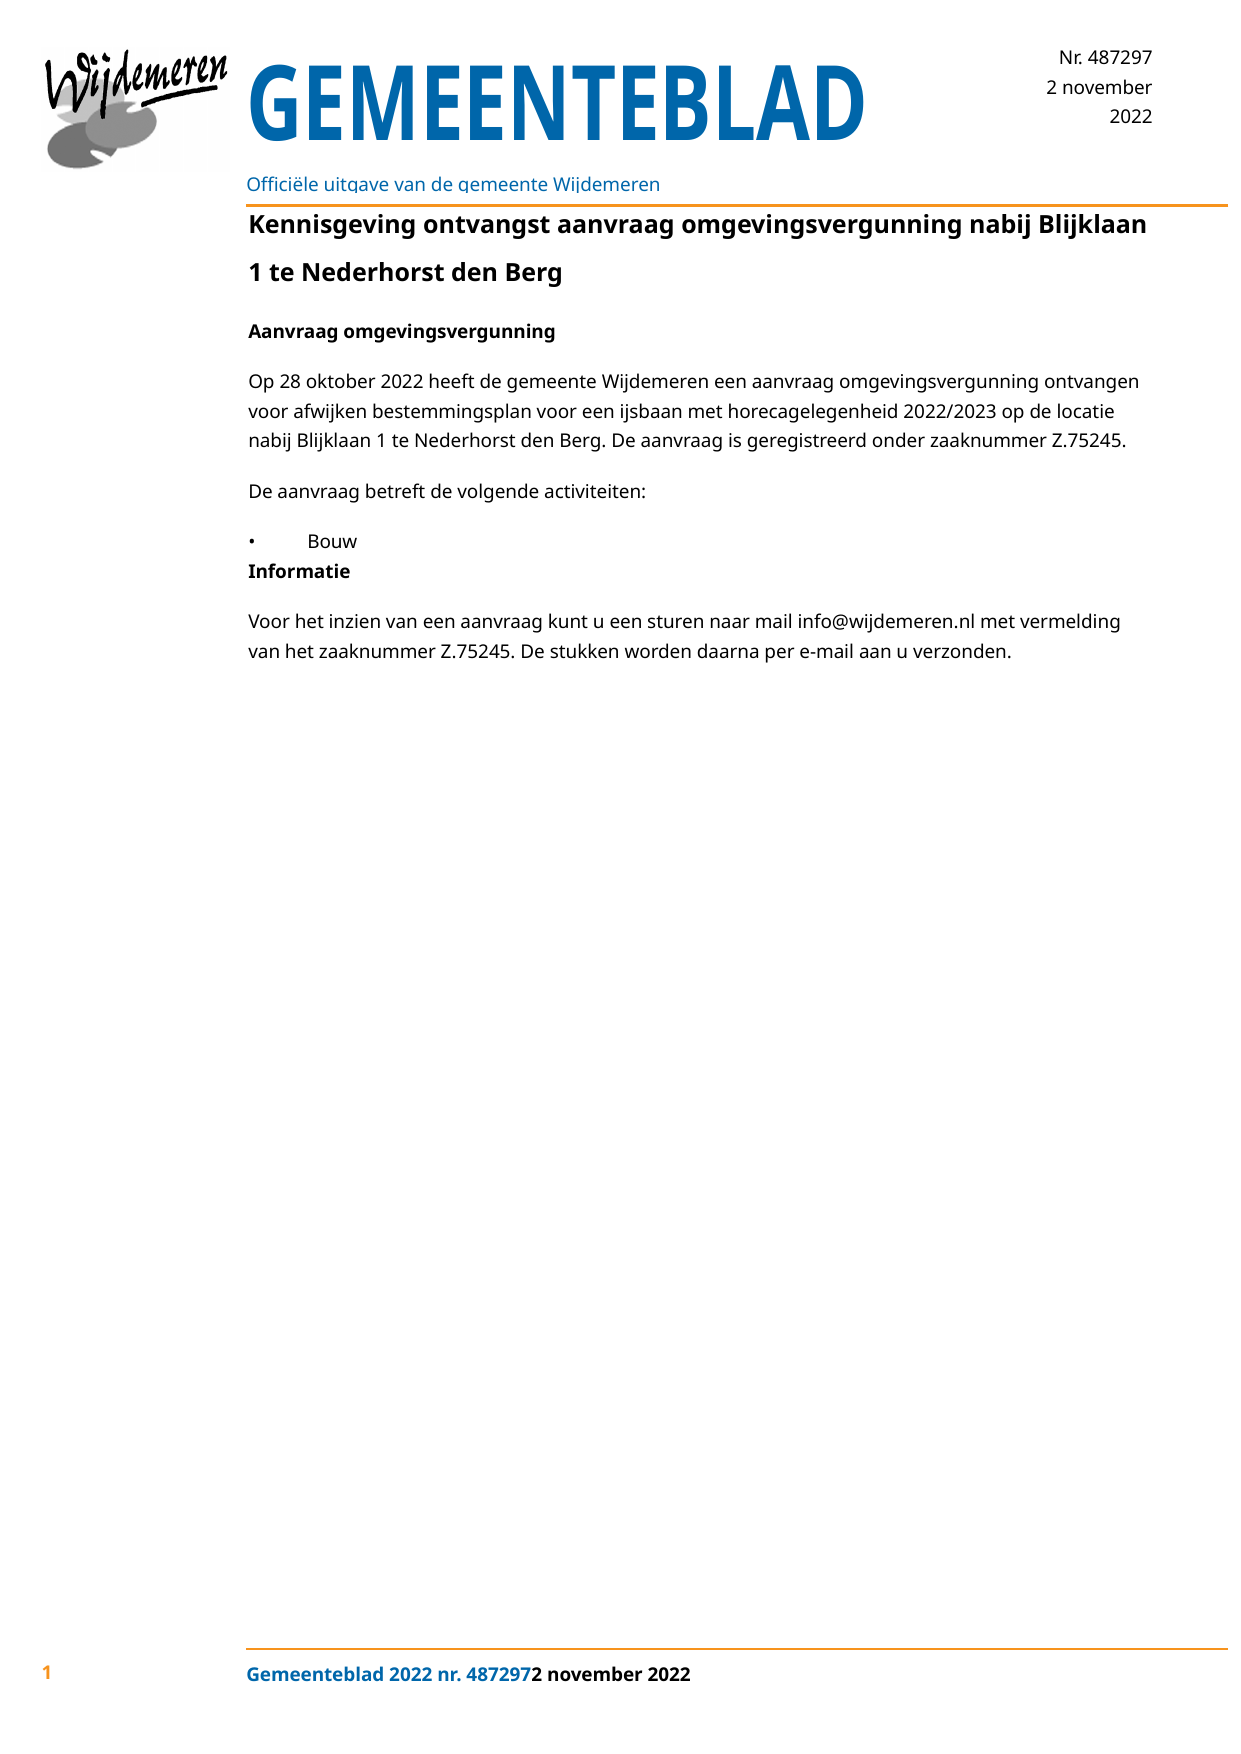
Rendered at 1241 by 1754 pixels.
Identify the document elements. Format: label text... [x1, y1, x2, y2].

text De aanvraag betreft de volgende activiteiten: [248, 478, 1152, 504]
text Aanvraag omgevingsvergunning [248, 318, 1152, 344]
text Voor het inzien van een aanvraag kunt u een sturen naar mail info@wijdemeren.nl met vermelding van het zaaknummer Z.75245. De stukken worden daarna per e-mail aan u verzonden. [248, 608, 1152, 664]
list Bouw [248, 528, 1152, 554]
text Kennisgeving ontvangst aanvraag omgevingsvergunning nabij Blijklaan 1 te Nederhorst den Berg [248, 207, 1152, 288]
text Op 28 oktober 2022 heeft de gemeente Wijdemeren een aanvraag omgevingsvergunning ontvangen voor afwijken bestemmingsplan voor een ijsbaan met horecagelegenheid 2022/2023 op de locatie nabij Blijklaan 1 te Nederhorst den Berg. De aanvraag is geregistreerd onder zaaknummer Z.75245. [248, 368, 1152, 453]
text Informatie [248, 558, 1152, 584]
picture [41, 47, 231, 172]
